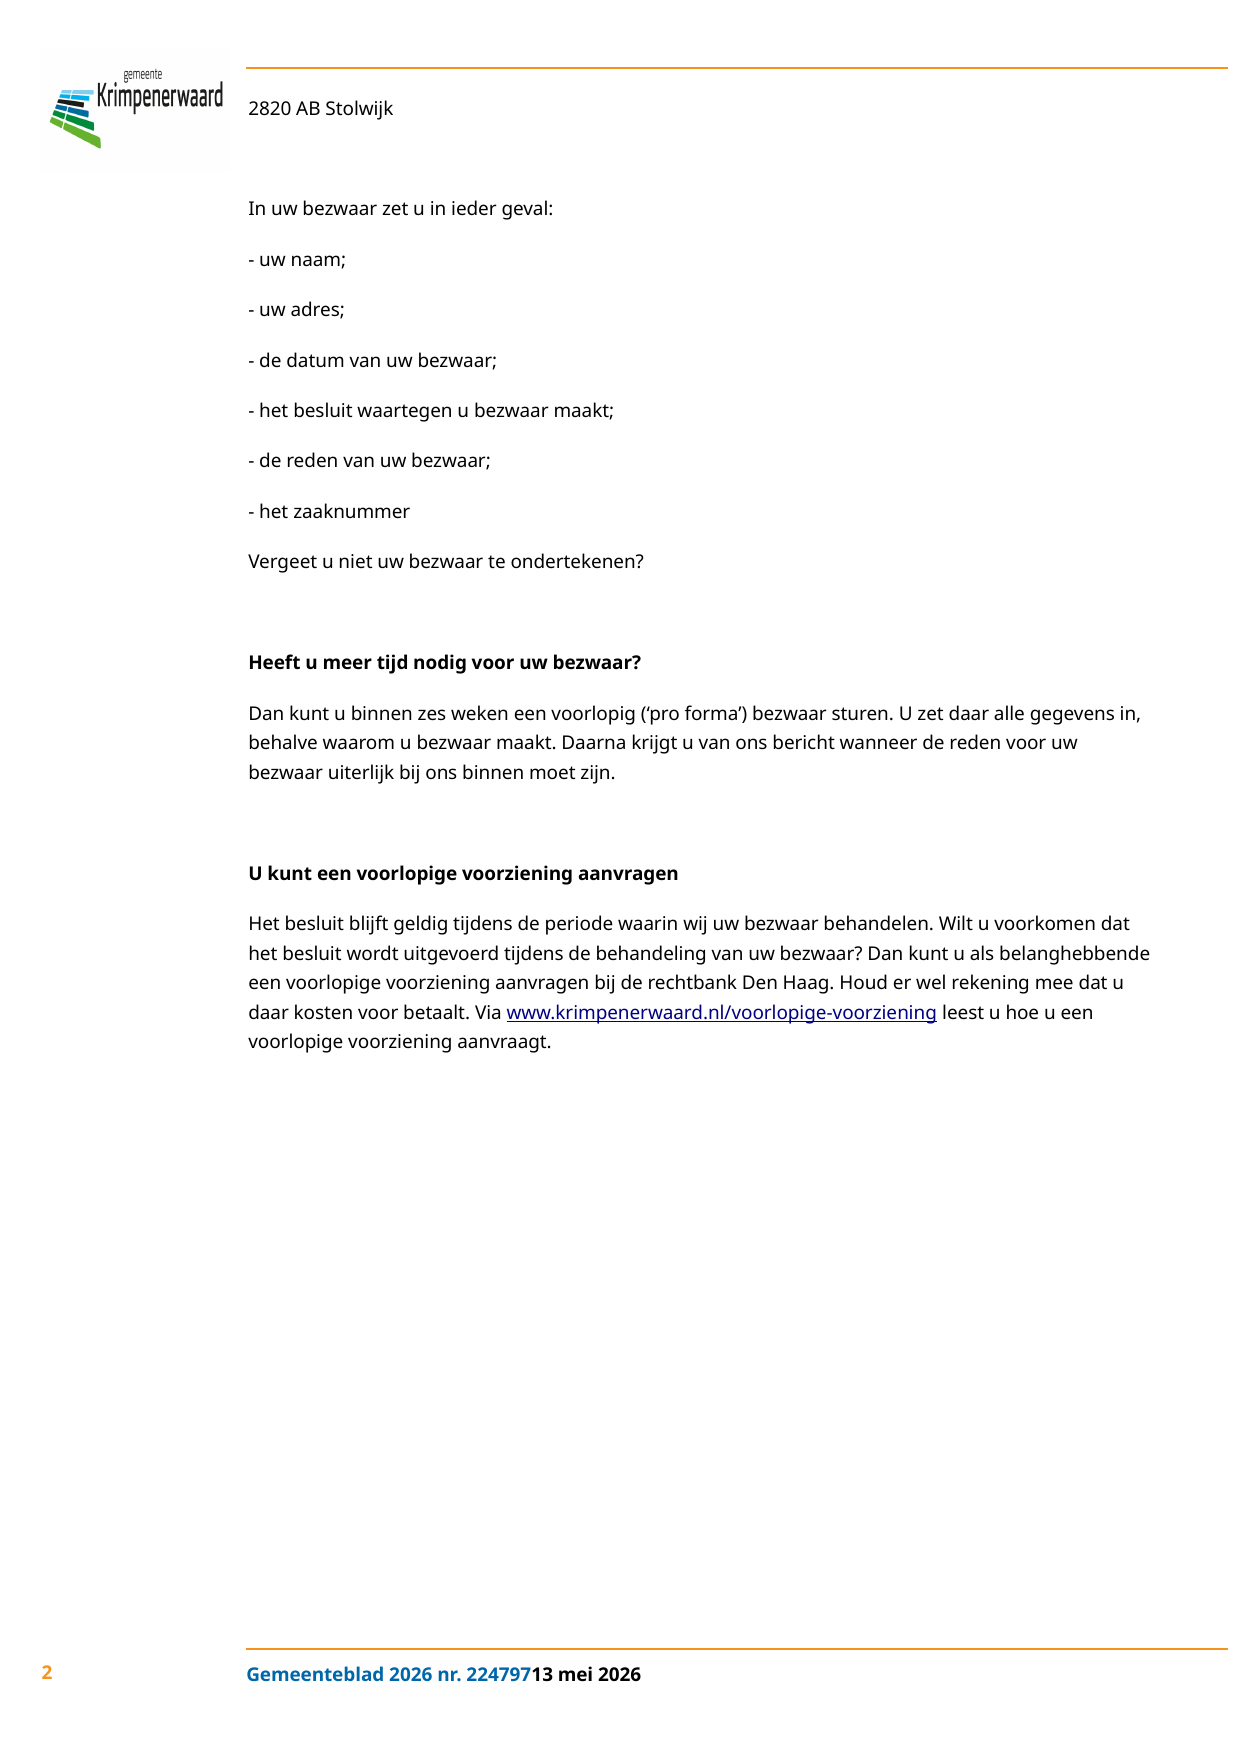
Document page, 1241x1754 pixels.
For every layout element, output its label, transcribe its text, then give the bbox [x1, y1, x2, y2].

text - de reden van uw bezwaar; [248, 448, 1152, 473]
text In uw bezwaar zet u in ieder geval: [248, 196, 1152, 221]
text 2820 AB Stolwijk [248, 95, 1152, 121]
text Vergeet u niet uw bezwaar te ondertekenen? [248, 548, 1152, 574]
picture [41, 47, 231, 172]
text - het zaaknummer [248, 498, 1152, 524]
text U kunt een voorlopige voorziening aanvragen [248, 860, 1152, 886]
text Het besluit blijft geldig tijdens de periode waarin wij uw bezwaar behandelen. Wilt u voorkomen dat het besluit wordt uitgevoerd tijdens de behandeling van uw bezwaar? Dan kunt u als belanghebbende een voorlopige voorziening aanvragen bij de rechtbank Den Haag. Houd er wel rekening mee dat u daar kosten voor betaalt. Via www.krimpenerwaard.nl/voorlopige-voorziening leest u hoe u een voorlopige voorziening aanvraagt. [248, 910, 1152, 1054]
text Dan kunt u binnen zes weken een voorlopig (‘pro forma’) bezwaar sturen. U zet daar alle gegevens in, behalve waarom u bezwaar maakt. Daarna krijgt u van ons bericht wanneer de reden voor uw bezwaar uiterlijk bij ons binnen moet zijn. [248, 700, 1152, 785]
text Heeft u meer tijd nodig voor uw bezwaar? [248, 649, 1152, 675]
text - de datum van uw bezwaar; [248, 347, 1152, 373]
text - uw adres; [248, 296, 1152, 322]
text - het besluit waartegen u bezwaar maakt; [248, 397, 1152, 423]
text - uw naam; [248, 246, 1152, 272]
